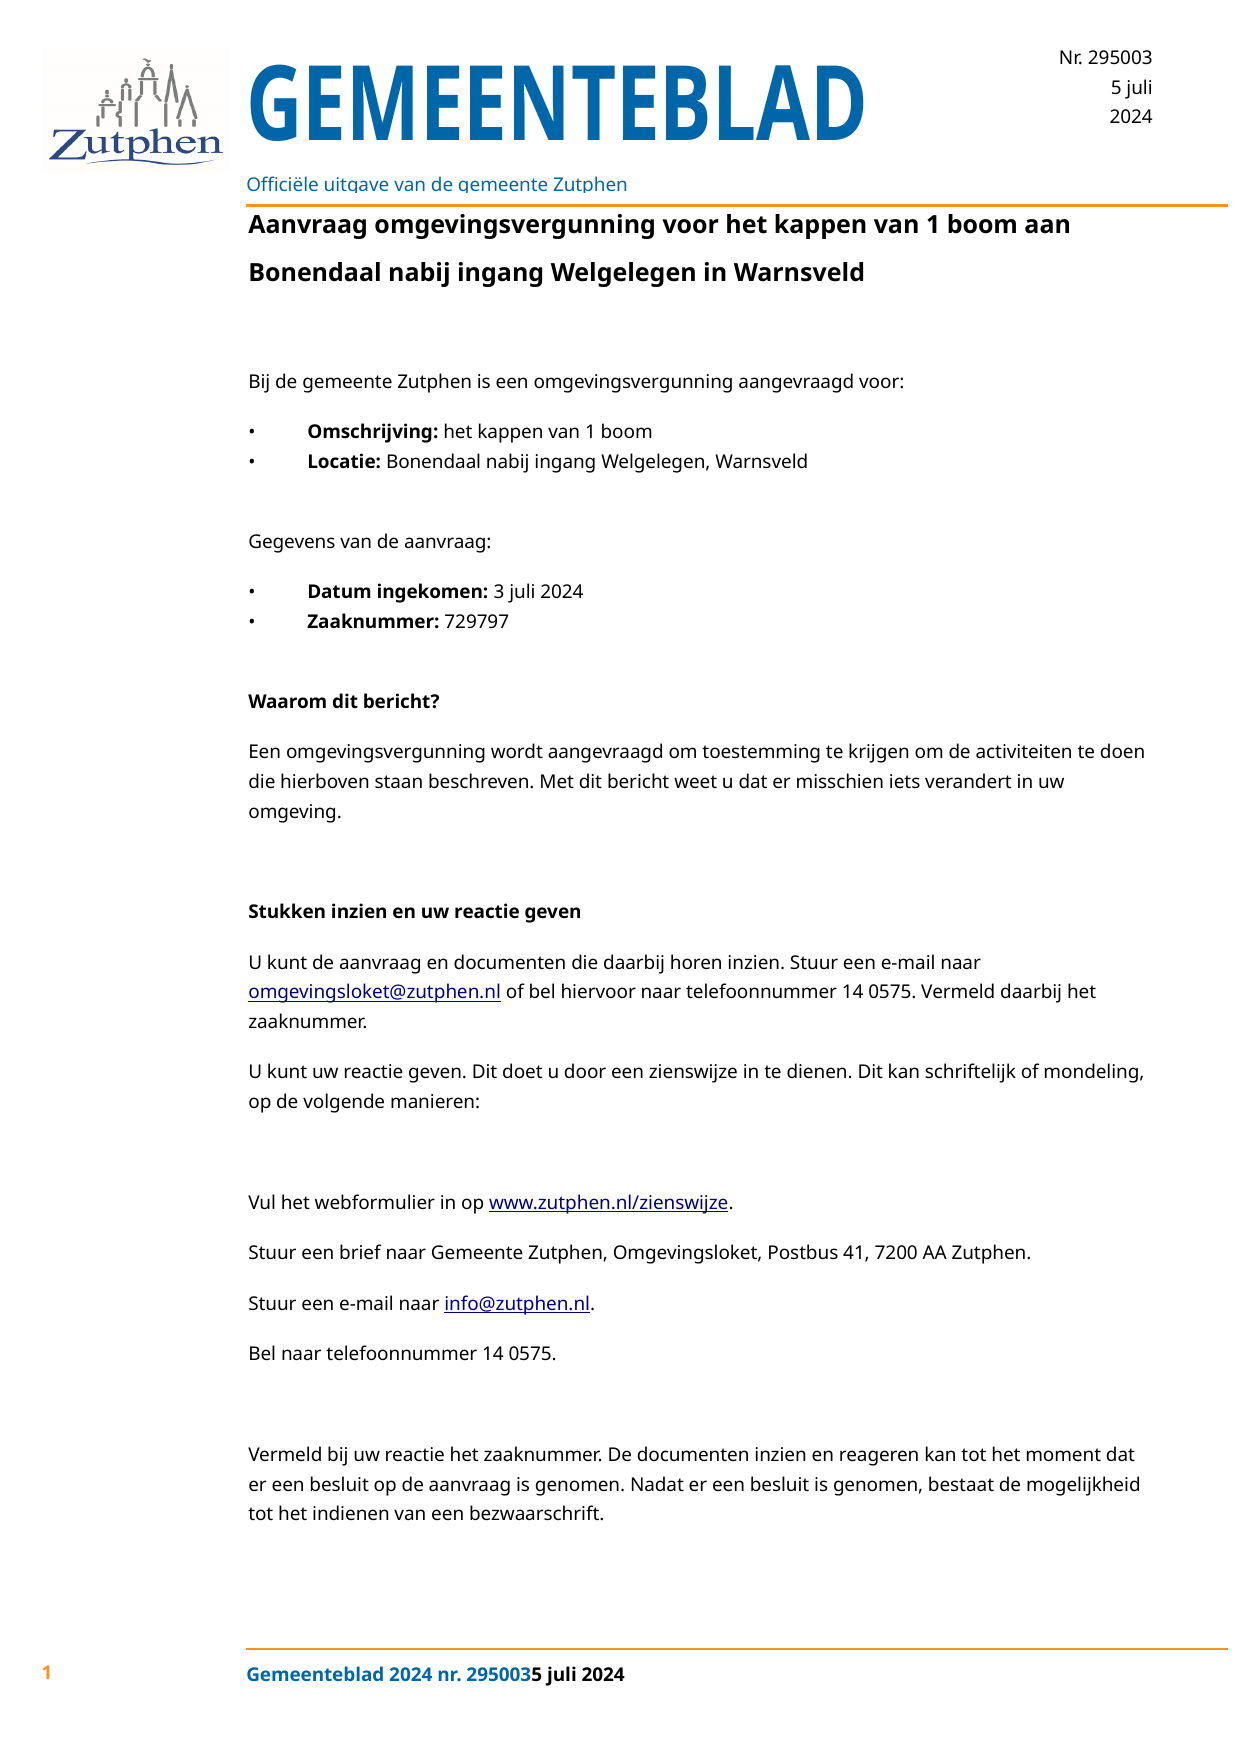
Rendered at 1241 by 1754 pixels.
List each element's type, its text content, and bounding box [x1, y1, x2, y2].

list Zaaknummer: 729797 [248, 608, 1152, 634]
text Waarom dit bericht? [248, 688, 1152, 714]
text Stuur een brief naar Gemeente Zutphen, Omgevingsloket, Postbus 41, 7200 AA Zutphen. [248, 1239, 1152, 1265]
picture [41, 47, 231, 172]
text Een omgevingsvergunning wordt aangevraagd om toestemming te krijgen om de activiteiten te doen die hierboven staan beschreven. Met dit bericht weet u dat er misschien iets verandert in uw omgeving. [248, 739, 1152, 824]
text Bij de gemeente Zutphen is een omgevingsvergunning aangevraagd voor: [248, 368, 1152, 394]
text Vul het webformulier in op www.zutphen.nl/zienswijze. [248, 1189, 1152, 1215]
text Gegevens van de aanvraag: [248, 528, 1152, 554]
list Locatie: Bonendaal nabij ingang Welgelegen, Warnsveld [248, 448, 1152, 474]
text Aanvraag omgevingsvergunning voor het kappen van 1 boom aan Bonendaal nabij ingang Welgelegen in Warnsveld [248, 207, 1152, 288]
text Stuur een e-mail naar info@zutphen.nl. [248, 1290, 1152, 1316]
list Datum ingekomen: 3 juli 2024 [248, 579, 1152, 604]
text U kunt uw reactie geven. Dit doet u door een zienswijze in te dienen. Dit kan schriftelijk of mondeling, op de volgende manieren: [248, 1059, 1152, 1114]
text Stukken inzien en uw reactie geven [248, 899, 1152, 924]
text Bel naar telefoonnummer 14 0575. [248, 1340, 1152, 1366]
text U kunt de aanvraag en documenten die daarbij horen inzien. Stuur een e-mail naar omgevingsloket@zutphen.nl of bel hiervoor naar telefoonnummer 14 0575. Vermeld daarbij het zaaknummer. [248, 949, 1152, 1034]
list Omschrijving: het kappen van 1 boom [248, 419, 1152, 444]
text Vermeld bij uw reactie het zaaknummer. De documenten inzien en reageren kan tot het moment dat er een besluit op de aanvraag is genomen. Nadat er een besluit is genomen, bestaat de mogelijkheid tot het indienen van een bezwaarschrift. [248, 1441, 1152, 1526]
